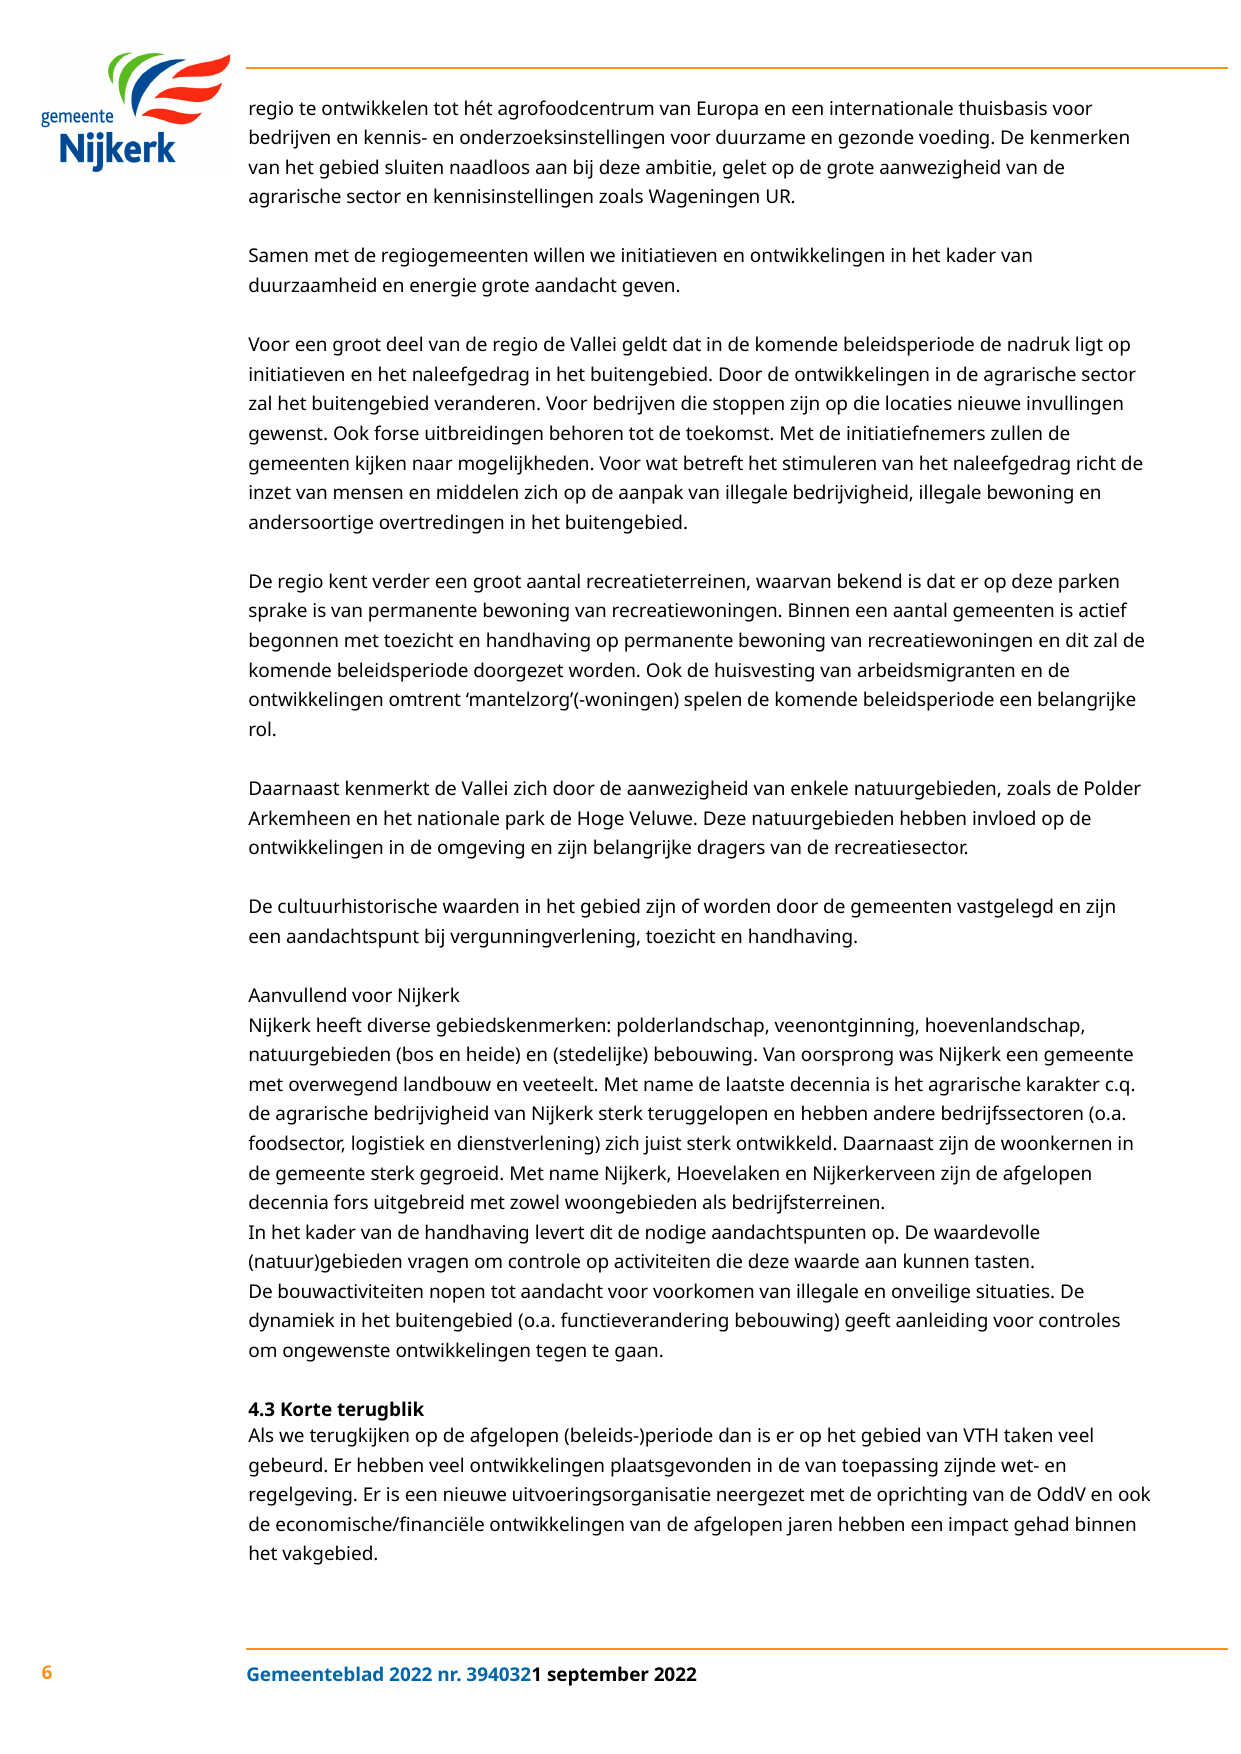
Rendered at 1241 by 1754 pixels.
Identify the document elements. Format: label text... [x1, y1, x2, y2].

text Voor een groot deel van de regio de Vallei geldt dat in de komende beleidsperiode de nadruk ligt op initiatieven en het naleefgedrag in het buitengebied. Door de ontwikkelingen in de agrarische sector zal het buitengebied veranderen. Voor bedrijven die stoppen zijn op die locaties nieuwe invullingen gewenst. Ook forse uitbreidingen behoren tot de toekomst. Met de initiatiefnemers zullen de gemeenten kijken naar mogelijkheden. Voor wat betreft het stimuleren van het naleefgedrag richt de inzet van mensen en middelen zich op de aanpak van illegale bedrijvigheid, illegale bewoning en andersoortige overtredingen in het buitengebied. [248, 331, 1152, 535]
text Nijkerk heeft diverse gebiedskenmerken: polderlandschap, veenontginning, hoevenlandschap, natuurgebieden (bos en heide) en (stedelijke) bebouwing. Van oorsprong was Nijkerk een gemeente met overwegend landbouw en veeteelt. Met name de laatste decennia is het agrarische karakter c.q. de agrarische bedrijvigheid van Nijkerk sterk teruggelopen en hebben andere bedrijfssectoren (o.a. foodsector, logistiek en dienstverlening) zich juist sterk ontwikkeld. Daarnaast zijn de woonkernen in de gemeente sterk gegroeid. Met name Nijkerk, Hoevelaken en Nijkerkerveen zijn de afgelopen decennia fors uitgebreid met zowel woongebieden als bedrijfsterreinen. [248, 1012, 1152, 1215]
picture [41, 47, 231, 172]
text 4.3 Korte terugblik [248, 1396, 1152, 1422]
text Aanvullend voor Nijkerk [248, 982, 1152, 1008]
text De bouwactiviteiten nopen tot aandacht voor voorkomen van illegale en onveilige situaties. De dynamiek in het buitengebied (o.a. functieverandering bebouwing) geeft aanleiding voor controles om ongewenste ontwikkelingen tegen te gaan. [248, 1278, 1152, 1363]
text Daarnaast kenmerkt de Vallei zich door de aanwezigheid van enkele natuurgebieden, zoals de Polder Arkemheen en het nationale park de Hoge Veluwe. Deze natuurgebieden hebben invloed op de ontwikkelingen in de omgeving en zijn belangrijke dragers van de recreatiesector. [248, 775, 1152, 860]
text regio te ontwikkelen tot hét agrofoodcentrum van Europa en een internationale thuisbasis voor bedrijven en kennis- en onderzoeksinstellingen voor duurzame en gezonde voeding. De kenmerken van het gebied sluiten naadloos aan bij deze ambitie, gelet op de grote aanwezigheid van de agrarische sector en kennisinstellingen zoals Wageningen UR. [248, 95, 1152, 209]
text Als we terugkijken op de afgelopen (beleids-)periode dan is er op het gebied van VTH taken veel gebeurd. Er hebben veel ontwikkelingen plaatsgevonden in de van toepassing zijnde wet- en regelgeving. Er is een nieuwe uitvoeringsorganisatie neergezet met de oprichting van de OddV en ook de economische/financiële ontwikkelingen van de afgelopen jaren hebben een impact gehad binnen het vakgebied. [248, 1422, 1152, 1566]
text De cultuurhistorische waarden in het gebied zijn of worden door de gemeenten vastgelegd en zijn een aandachtspunt bij vergunningverlening, toezicht en handhaving. [248, 893, 1152, 949]
text Samen met de regiogemeenten willen we initiatieven en ontwikkelingen in het kader van duurzaamheid en energie grote aandacht geven. [248, 243, 1152, 298]
text De regio kent verder een groot aantal recreatieterreinen, waarvan bekend is dat er op deze parken sprake is van permanente bewoning van recreatiewoningen. Binnen een aantal gemeenten is actief begonnen met toezicht en handhaving op permanente bewoning van recreatiewoningen en dit zal de komende beleidsperiode doorgezet worden. Ook de huisvesting van arbeidsmigranten en de ontwikkelingen omtrent ‘mantelzorg’(-woningen) spelen de komende beleidsperiode een belangrijke rol. [248, 568, 1152, 742]
text In het kader van de handhaving levert dit de nodige aandachtspunten op. De waardevolle (natuur)gebieden vragen om controle op activiteiten die deze waarde aan kunnen tasten. [248, 1219, 1152, 1274]
